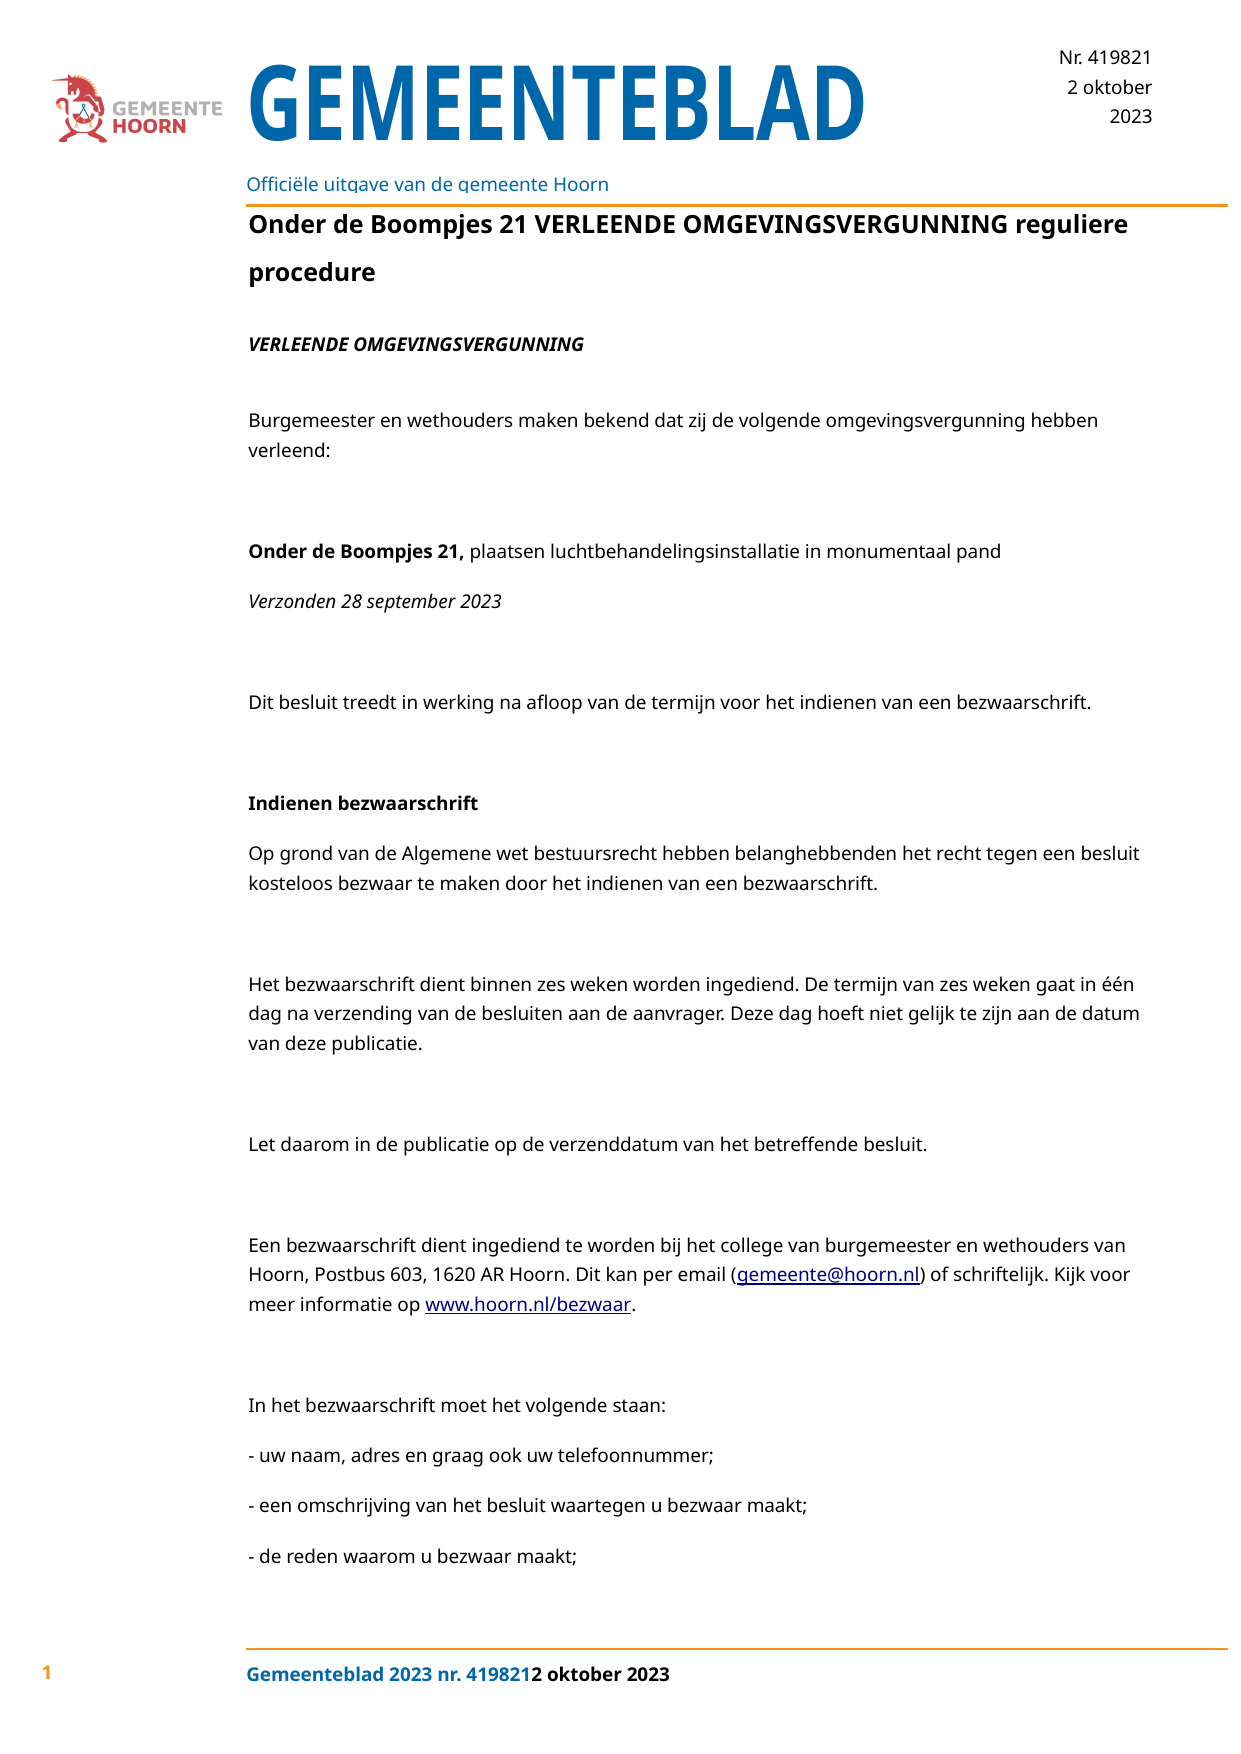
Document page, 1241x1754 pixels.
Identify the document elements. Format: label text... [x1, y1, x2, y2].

text Een bezwaarschrift dient ingediend te worden bij het college van burgemeester en wethouders van Hoorn, Postbus 603, 1620 AR Hoorn. Dit kan per email (gemeente@hoorn.nl) of schriftelijk. Kijk voor meer informatie op www.hoorn.nl/bezwaar. [248, 1232, 1152, 1317]
picture [41, 47, 231, 172]
text Let daarom in de publicatie op de verzenddatum van het betreffende besluit. [248, 1131, 1152, 1157]
text Het bezwaarschrift dient binnen zes weken worden ingediend. De termijn van zes weken gaat in één dag na verzending van de besluiten aan de aanvrager. Deze dag hoeft niet gelijk te zijn aan de datum van deze publicatie. [248, 971, 1152, 1056]
text Indienen bezwaarschrift [248, 790, 1152, 816]
text In het bezwaarschrift moet het volgende staan: [248, 1392, 1152, 1417]
text - uw naam, adres en graag ook uw telefoonnummer; [248, 1442, 1152, 1468]
text Dit besluit treedt in werking na afloop van de termijn voor het indienen van een bezwaarschrift. [248, 689, 1152, 715]
text - een omschrijving van het besluit waartegen u bezwaar maakt; [248, 1493, 1152, 1518]
text Op grond van de Algemene wet bestuursrecht hebben belanghebbenden het recht tegen een besluit kosteloos bezwaar te maken door het indienen van een bezwaarschrift. [248, 841, 1152, 896]
text Onder de Boompjes 21, plaatsen luchtbehandelingsinstallatie in monumentaal pand [248, 538, 1152, 564]
text Verzonden 28 september 2023 [248, 588, 1152, 614]
text - de reden waarom u bezwaar maakt; [248, 1543, 1152, 1569]
text Burgemeester en wethouders maken bekend dat zij de volgende omgevingsvergunning hebben verleend: [248, 408, 1152, 463]
text Onder de Boompjes 21 VERLEENDE OMGEVINGSVERGUNNING reguliere procedure [248, 207, 1152, 288]
text VERLEENDE OMGEVINGSVERGUNNING [248, 331, 1152, 357]
